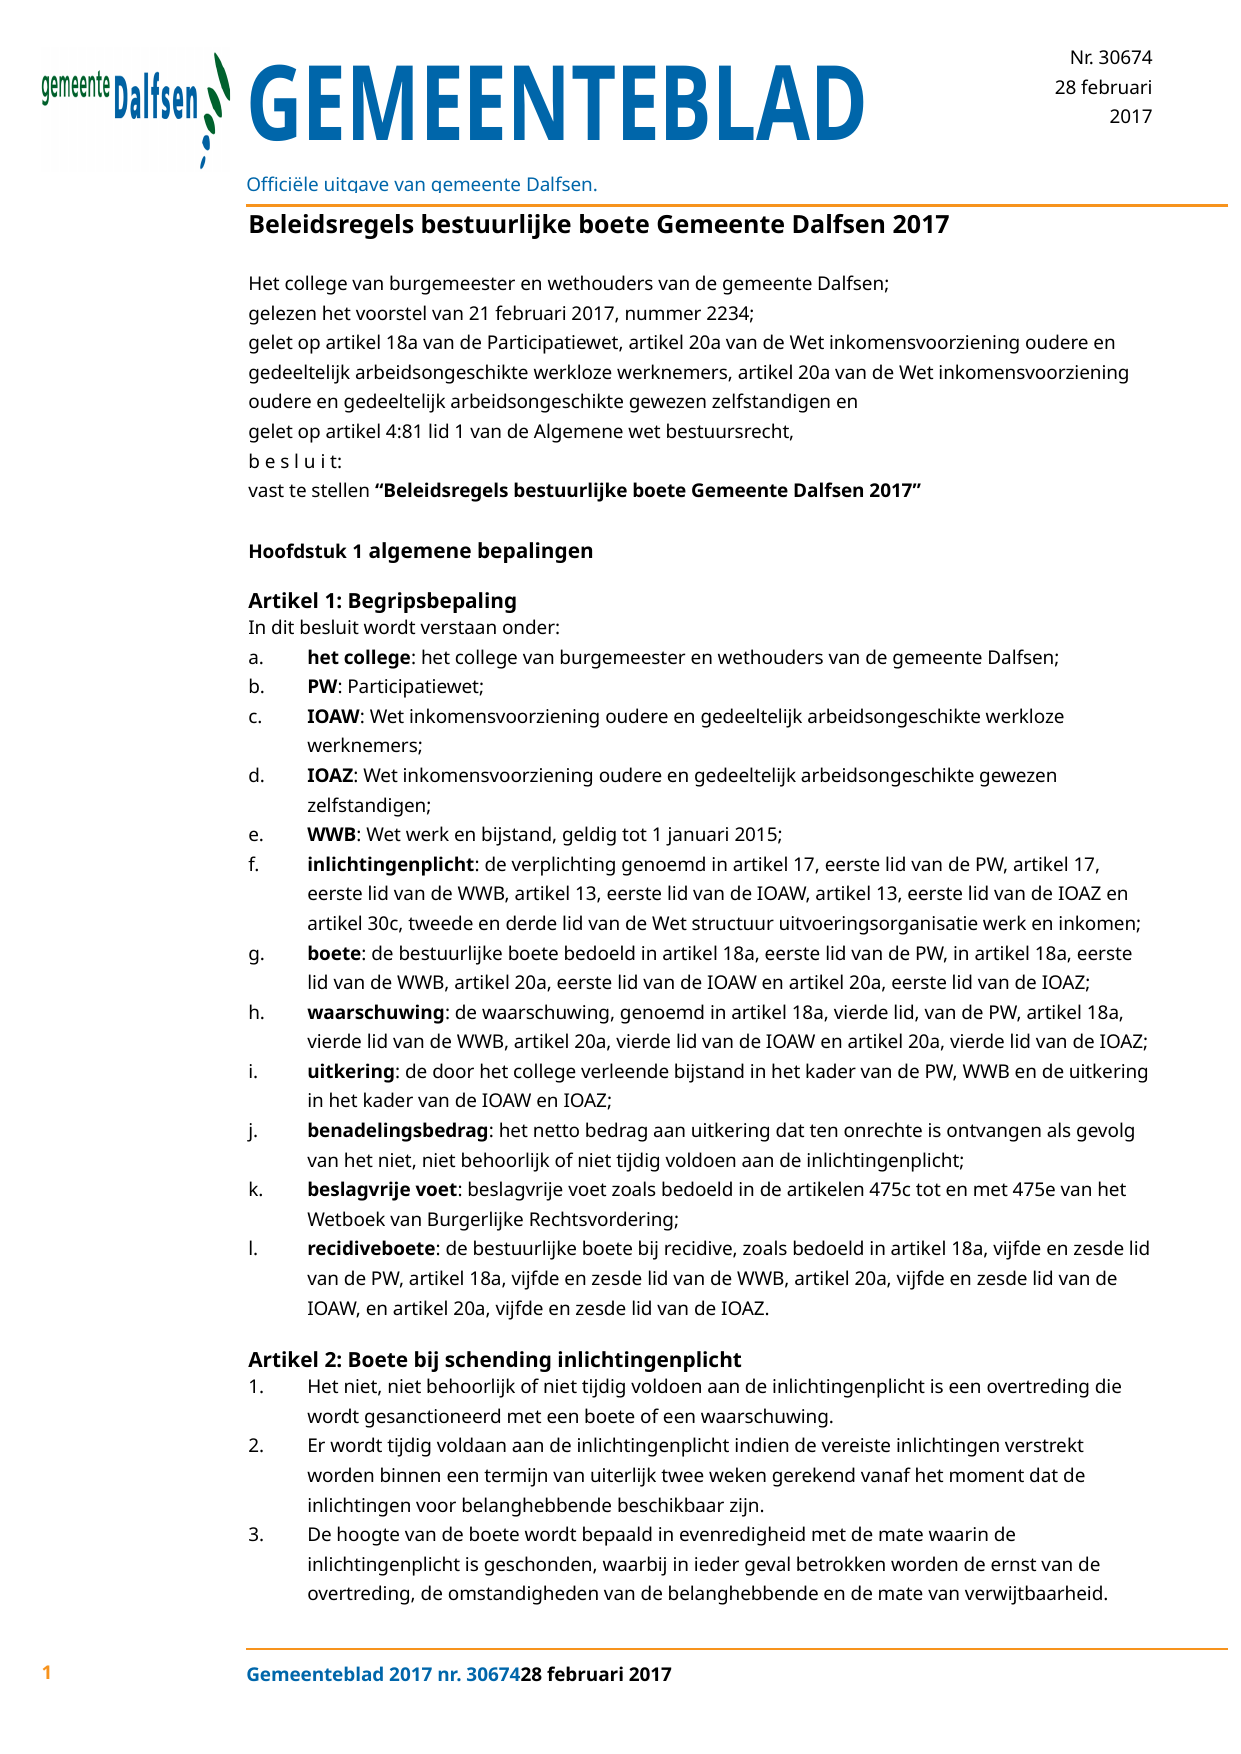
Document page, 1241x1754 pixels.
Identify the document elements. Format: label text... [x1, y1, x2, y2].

text Artikel 2: Boete bij schending inlichtingenplicht [248, 1345, 1152, 1373]
list PW: Participatiewet; [248, 673, 1152, 699]
picture [41, 47, 231, 172]
text b e s l u i t: [248, 448, 1152, 473]
text Artikel 1: Begripsbepaling [248, 586, 1152, 614]
list IOAZ: Wet inkomensvoorziening oudere en gedeeltelijk arbeidsongeschikte gewezen zelfstandigen; [248, 762, 1152, 817]
text gelet op artikel 18a van de Participatiewet, artikel 20a van de Wet inkomensvoorziening oudere en gedeeltelijk arbeidsongeschikte werkloze werknemers, artikel 20a van de Wet inkomensvoorziening oudere en gedeeltelijk arbeidsongeschikte gewezen zelfstandigen en [248, 329, 1152, 414]
list het college: het college van burgemeester en wethouders van de gemeente Dalfsen; [248, 644, 1152, 669]
text gelet op artikel 4:81 lid 1 van de Algemene wet bestuursrecht, [248, 418, 1152, 444]
text Hoofdstuk 1 algemene bepalingen [248, 537, 1152, 565]
list IOAW: Wet inkomensvoorziening oudere en gedeeltelijk arbeidsongeschikte werkloze werknemers; [248, 703, 1152, 758]
list beslagvrije voet: beslagvrije voet zoals bedoeld in de artikelen 475c tot en met 475e van het Wetboek van Burgerlijke Rechtsvordering; [248, 1176, 1152, 1232]
list Er wordt tijdig voldaan aan de inlichtingenplicht indien de vereiste inlichtingen verstrekt worden binnen een termijn van uiterlijk twee weken gerekend vanaf het moment dat de inlichtingen voor belanghebbende beschikbaar zijn. [248, 1433, 1152, 1518]
list waarschuwing: de waarschuwing, genoemd in artikel 18a, vierde lid, van de PW, artikel 18a, vierde lid van de WWB, artikel 20a, vierde lid van de IOAW en artikel 20a, vierde lid van de IOAZ; [248, 999, 1152, 1054]
list boete: de bestuurlijke boete bedoeld in artikel 18a, eerste lid van de PW, in artikel 18a, eerste lid van de WWB, artikel 20a, eerste lid van de IOAW en artikel 20a, eerste lid van de IOAZ; [248, 940, 1152, 995]
text vast te stellen “Beleidsregels bestuurlijke boete Gemeente Dalfsen 2017” [248, 477, 1152, 503]
list WWB: Wet werk en bijstand, geldig tot 1 januari 2015; [248, 821, 1152, 847]
text In dit besluit wordt verstaan onder: [248, 614, 1152, 640]
text Het college van burgemeester en wethouders van de gemeente Dalfsen; [248, 270, 1152, 296]
list benadelingsbedrag: het netto bedrag aan uitkering dat ten onrechte is ontvangen als gevolg van het niet, niet behoorlijk of niet tijdig voldoen aan de inlichtingenplicht; [248, 1117, 1152, 1172]
text gelezen het voorstel van 21 februari 2017, nummer 2234; [248, 300, 1152, 326]
text Beleidsregels bestuurlijke boete Gemeente Dalfsen 2017 [248, 207, 1152, 241]
list De hoogte van de boete wordt bepaald in evenredigheid met de mate waarin de inlichtingenplicht is geschonden, waarbij in ieder geval betrokken worden de ernst van de overtreding, de omstandigheden van de belanghebbende en de mate van verwijtbaarheid. [248, 1521, 1152, 1606]
list recidiveboete: de bestuurlijke boete bij recidive, zoals bedoeld in artikel 18a, vijfde en zesde lid van de PW, artikel 18a, vijfde en zesde lid van de WWB, artikel 20a, vijfde en zesde lid van de IOAW, en artikel 20a, vijfde en zesde lid van de IOAZ. [248, 1236, 1152, 1320]
list Het niet, niet behoorlijk of niet tijdig voldoen aan de inlichtingenplicht is een overtreding die wordt gesanctioneerd met een boete of een waarschuwing. [248, 1373, 1152, 1429]
list uitkering: de door het college verleende bijstand in het kader van de PW, WWB en de uitkering in het kader van de IOAW en IOAZ; [248, 1058, 1152, 1113]
list inlichtingenplicht: de verplichting genoemd in artikel 17, eerste lid van de PW, artikel 17, eerste lid van de WWB, artikel 13, eerste lid van de IOAW, artikel 13, eerste lid van de IOAZ en artikel 30c, tweede en derde lid van de Wet structuur uitvoeringsorganisatie werk en inkomen; [248, 851, 1152, 936]
